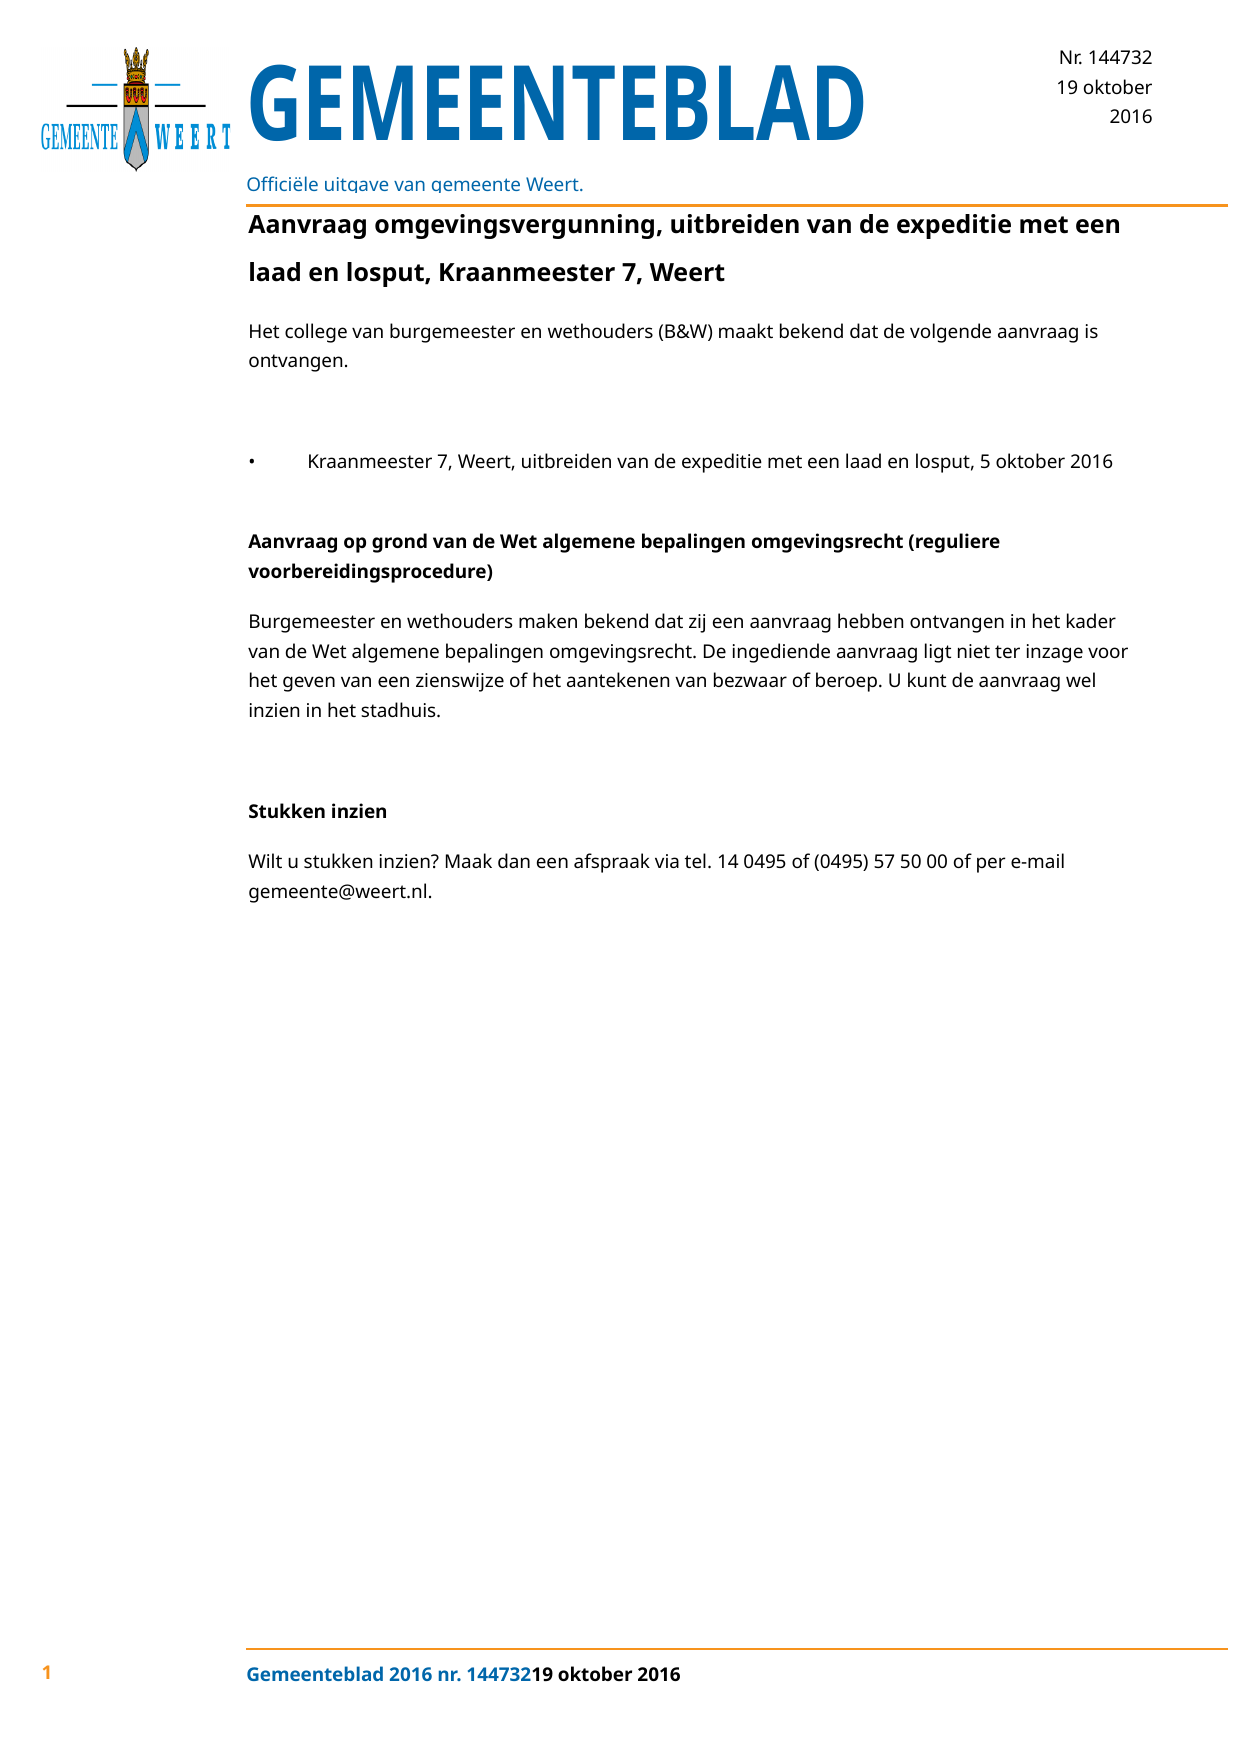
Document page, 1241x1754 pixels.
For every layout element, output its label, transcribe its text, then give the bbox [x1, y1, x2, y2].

list Kraanmeester 7, Weert, uitbreiden van de expeditie met een laad en losput, 5 oktober 2016 [248, 448, 1152, 474]
text Het college van burgemeester en wethouders (B&W) maakt bekend dat de volgende aanvraag is ontvangen. [248, 318, 1152, 373]
picture [41, 47, 231, 172]
text Stukken inzien [248, 798, 1152, 824]
text Aanvraag omgevingsvergunning, uitbreiden van de expeditie met een laad en losput, Kraanmeester 7, Weert [248, 207, 1152, 288]
text Burgemeester en wethouders maken bekend dat zij een aanvraag hebben ontvangen in het kader van de Wet algemene bepalingen omgevingsrecht. De ingediende aanvraag ligt niet ter inzage voor het geven van een zienswijze of het aantekenen van bezwaar of beroep. U kunt de aanvraag wel inzien in het stadhuis. [248, 608, 1152, 723]
text Wilt u stukken inzien? Maak dan een afspraak via tel. 14 0495 of (0495) 57 50 00 of per e-mail gemeente@weert.nl. [248, 848, 1152, 904]
text Aanvraag op grond van de Wet algemene bepalingen omgevingsrecht (reguliere voorbereidingsprocedure) [248, 528, 1152, 584]
